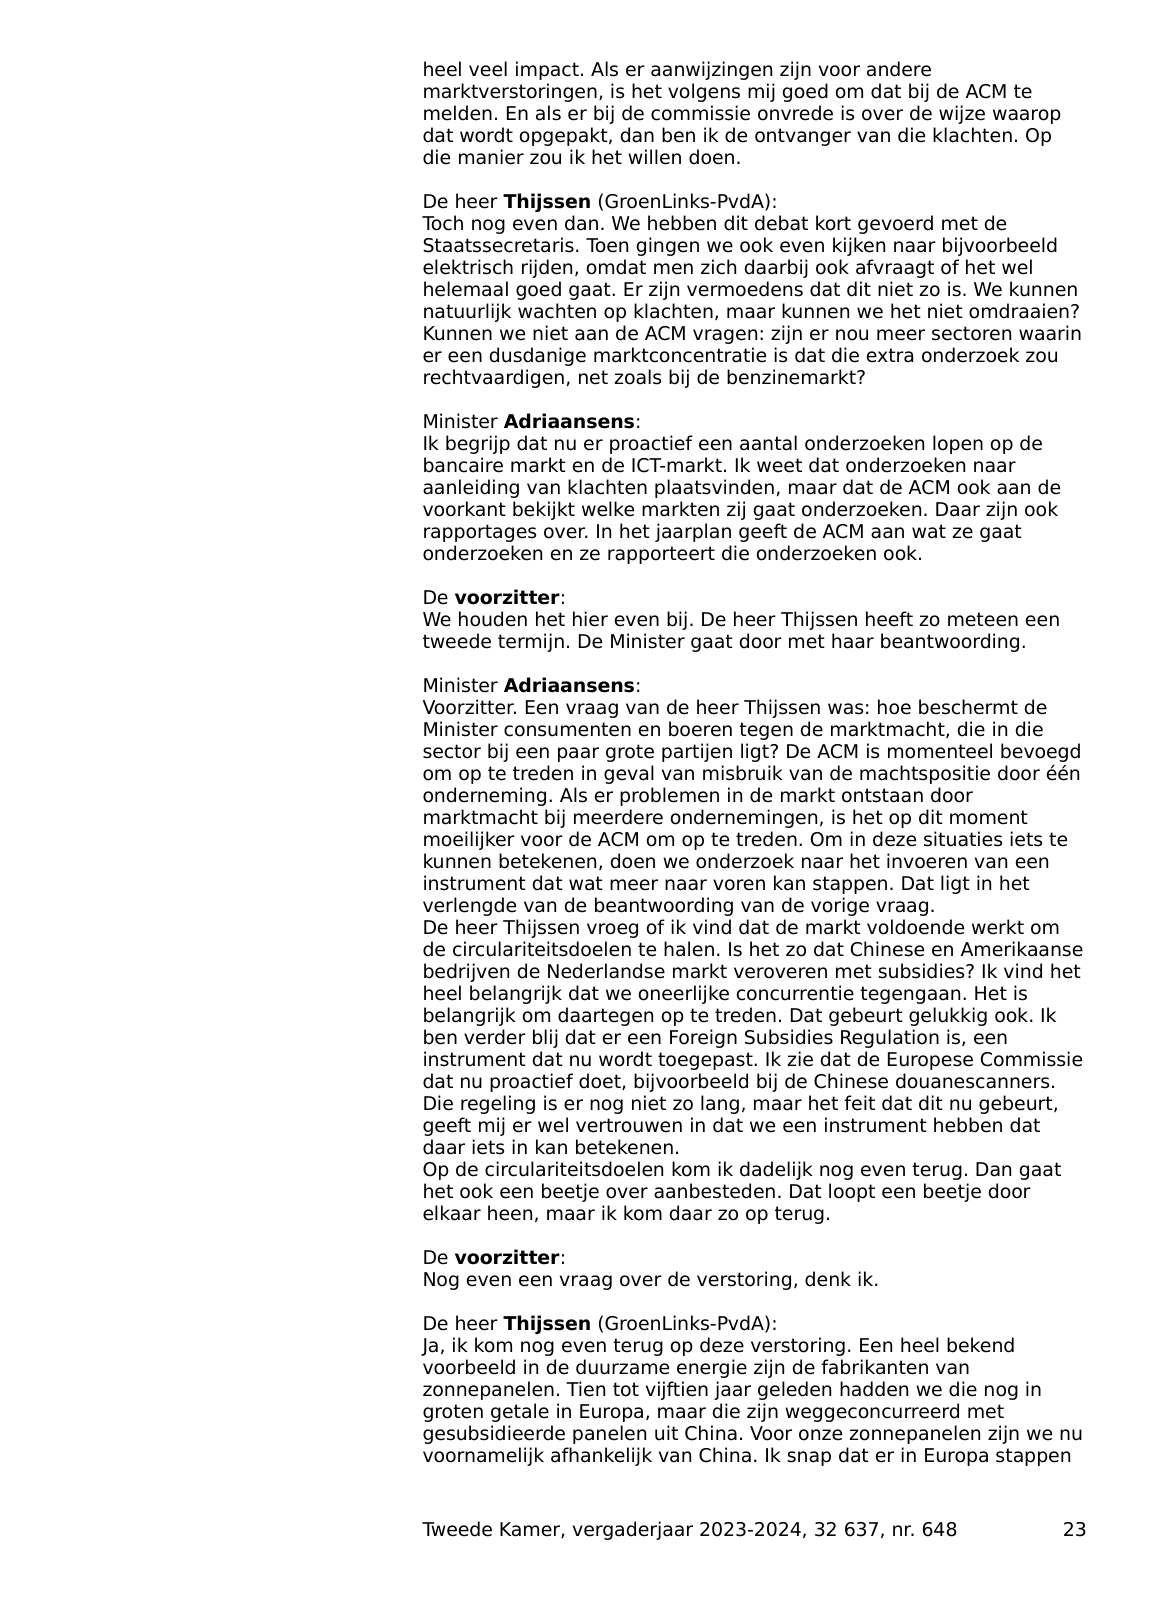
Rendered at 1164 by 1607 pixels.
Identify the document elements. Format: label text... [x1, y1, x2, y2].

text De voorzitter: [422, 587, 1087, 609]
text Minister Adriaansens: [422, 675, 1087, 697]
text Nog even een vraag over de verstoring, denk ik. [422, 1269, 1087, 1291]
text De heer Thijssen vroeg of ik vind dat de markt voldoende werkt om de circulariteitsdoelen te halen. Is het zo dat Chinese en Amerikaanse bedrijven de Nederlandse markt veroveren met subsidies? Ik vind het heel belangrijk dat we oneerlijke concurrentie tegengaan. Het is belangrijk om daartegen op te treden. Dat gebeurt gelukkig ook. Ik ben verder blij dat er een Foreign Subsidies Regulation is, een instrument dat nu wordt toegepast. Ik zie dat de Europese Commissie dat nu proactief doet, bijvoorbeeld bij de Chinese douanescanners. Die regeling is er nog niet zo lang, maar het feit dat dit nu gebeurt, geeft mij er wel vertrouwen in dat we een instrument hebben dat daar iets in kan betekenen. [422, 917, 1087, 1159]
text heel veel impact. Als er aanwijzingen zijn voor andere marktverstoringen, is het volgens mij goed om dat bij de ACM te melden. En als er bij de commissie onvrede is over de wijze waarop dat wordt opgepakt, dan ben ik de ontvanger van die klachten. Op die manier zou ik het willen doen. [422, 59, 1087, 169]
text We houden het hier even bij. De heer Thijssen heeft zo meteen een tweede termijn. De Minister gaat door met haar beantwoording. [422, 609, 1087, 653]
text Toch nog even dan. We hebben dit debat kort gevoerd met de Staatssecretaris. Toen gingen we ook even kijken naar bijvoorbeeld elektrisch rijden, omdat men zich daarbij ook afvraagt of het wel helemaal goed gaat. Er zijn vermoedens dat dit niet zo is. We kunnen natuurlijk wachten op klachten, maar kunnen we het niet omdraaien? Kunnen we niet aan de ACM vragen: zijn er nou meer sectoren waarin er een dusdanige marktconcentratie is dat die extra onderzoek zou rechtvaardigen, net zoals bij de benzinemarkt? [422, 213, 1087, 389]
text De heer Thijssen (GroenLinks-PvdA): [422, 191, 1087, 213]
text De heer Thijssen (GroenLinks-PvdA): [422, 1313, 1087, 1335]
text Op de circulariteitsdoelen kom ik dadelijk nog even terug. Dan gaat het ook een beetje over aanbesteden. Dat loopt een beetje door elkaar heen, maar ik kom daar zo op terug. [422, 1159, 1087, 1225]
text Voorzitter. Een vraag van de heer Thijssen was: hoe beschermt de Minister consumenten en boeren tegen de marktmacht, die in die sector bij een paar grote partijen ligt? De ACM is momenteel bevoegd om op te treden in geval van misbruik van de machtspositie door één onderneming. Als er problemen in de markt ontstaan door marktmacht bij meerdere ondernemingen, is het op dit moment moeilijker voor de ACM om op te treden. Om in deze situaties iets te kunnen betekenen, doen we onderzoek naar het invoeren van een instrument dat wat meer naar voren kan stappen. Dat ligt in het verlengde van de beantwoording van de vorige vraag. [422, 697, 1087, 917]
text Ik begrijp dat nu er proactief een aantal onderzoeken lopen op de bancaire markt en de ICT-markt. Ik weet dat onderzoeken naar aanleiding van klachten plaatsvinden, maar dat de ACM ook aan de voorkant bekijkt welke markten zij gaat onderzoeken. Daar zijn ook rapportages over. In het jaarplan geeft de ACM aan wat ze gaat onderzoeken en ze rapporteert die onderzoeken ook. [422, 433, 1087, 565]
text De voorzitter: [422, 1247, 1087, 1269]
text Minister Adriaansens: [422, 411, 1087, 433]
text Ja, ik kom nog even terug op deze verstoring. Een heel bekend voorbeeld in de duurzame energie zijn de fabrikanten van zonnepanelen. Tien tot vijftien jaar geleden hadden we die nog in groten getale in Europa, maar die zijn weggeconcurreerd met gesubsidieerde panelen uit China. Voor onze zonnepanelen zijn we nu voornamelijk afhankelijk van China. Ik snap dat er in Europa stappen [422, 1335, 1087, 1467]
